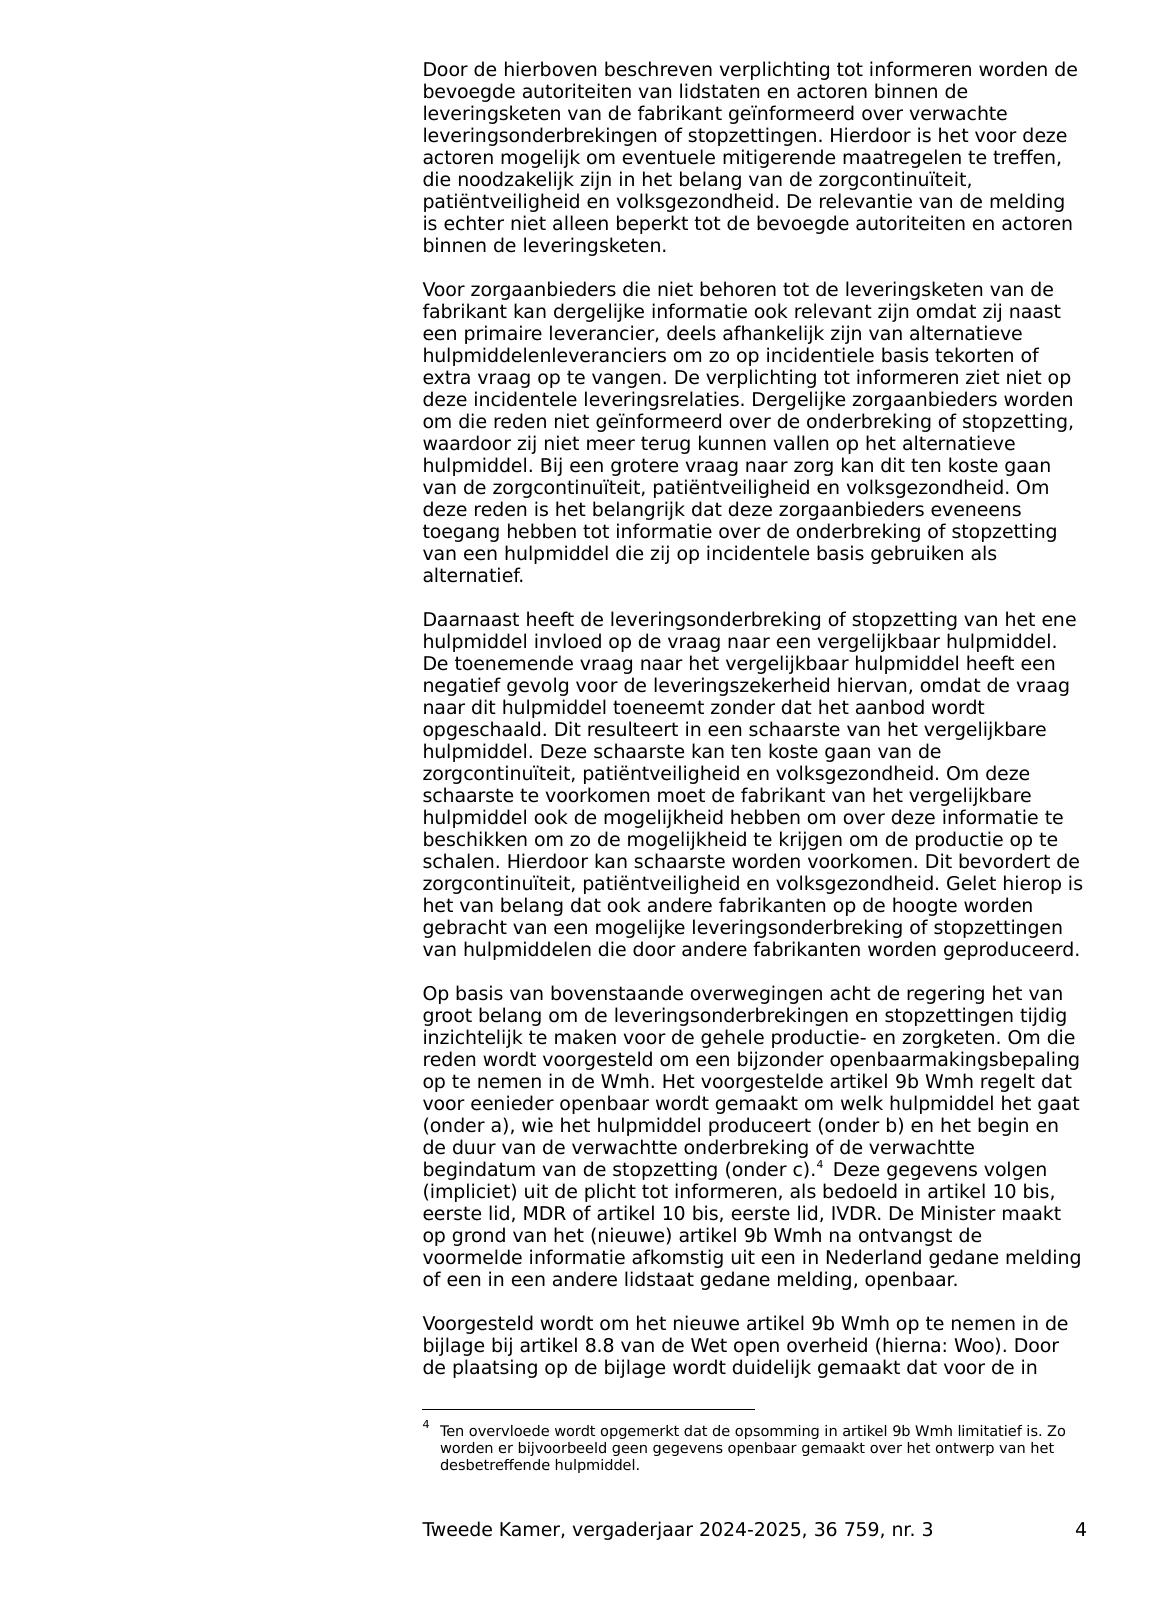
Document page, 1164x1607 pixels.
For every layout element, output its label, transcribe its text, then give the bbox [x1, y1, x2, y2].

text Daarnaast heeft de leveringsonderbreking of stopzetting van het ene hulpmiddel invloed op de vraag naar een vergelijkbaar hulpmiddel. De toenemende vraag naar het vergelijkbaar hulpmiddel heeft een negatief gevolg voor de leveringszekerheid hiervan, omdat de vraag naar dit hulpmiddel toeneemt zonder dat het aanbod wordt opgeschaald. Dit resulteert in een schaarste van het vergelijkbare hulpmiddel. Deze schaarste kan ten koste gaan van de zorgcontinuïteit, patiëntveiligheid en volksgezondheid. Om deze schaarste te voorkomen moet de fabrikant van het vergelijkbare hulpmiddel ook de mogelijkheid hebben om over deze informatie te beschikken om zo de mogelijkheid te krijgen om de productie op te schalen. Hierdoor kan schaarste worden voorkomen. Dit bevordert de zorgcontinuïteit, patiëntveiligheid en volksgezondheid. Gelet hierop is het van belang dat ook andere fabrikanten op de hoogte worden gebracht van een mogelijke leveringsonderbreking of stopzettingen van hulpmiddelen die door andere fabrikanten worden geproduceerd. [422, 609, 1087, 961]
text Voor zorgaanbieders die niet behoren tot de leveringsketen van de fabrikant kan dergelijke informatie ook relevant zijn omdat zij naast een primaire leverancier, deels afhankelijk zijn van alternatieve hulpmiddelenleveranciers om zo op incidentiele basis tekorten of extra vraag op te vangen. De verplichting tot informeren ziet niet op deze incidentele leveringsrelaties. Dergelijke zorgaanbieders worden om die reden niet geïnformeerd over de onderbreking of stopzetting, waardoor zij niet meer terug kunnen vallen op het alternatieve hulpmiddel. Bij een grotere vraag naar zorg kan dit ten koste gaan van de zorgcontinuïteit, patiëntveiligheid en volksgezondheid. Om deze reden is het belangrijk dat deze zorgaanbieders eveneens toegang hebben tot informatie over de onderbreking of stopzetting van een hulpmiddel die zij op incidentele basis gebruiken als alternatief. [422, 279, 1087, 587]
text Voorgesteld wordt om het nieuwe artikel 9b Wmh op te nemen in de bijlage bij artikel 8.8 van de Wet open overheid (hierna: Woo). Door de plaatsing op de bijlage wordt duidelijk gemaakt dat voor de in [422, 1313, 1087, 1379]
text Ten overvloede wordt opgemerkt dat de opsomming in artikel 9b Wmh limitatief is. Zo worden er bijvoorbeeld geen gegevens openbaar gemaakt over het ontwerp van het desbetreffende hulpmiddel. [422, 1418, 1087, 1474]
text Op basis van bovenstaande overwegingen acht de regering het van groot belang om de leveringsonderbrekingen en stopzettingen tijdig inzichtelijk te maken voor de gehele productie- en zorgketen. Om die reden wordt voorgesteld om een bijzonder openbaarmakingsbepaling op te nemen in de Wmh. Het voorgestelde artikel 9b Wmh regelt dat voor eenieder openbaar wordt gemaakt om welk hulpmiddel het gaat (onder a), wie het hulpmiddel produceert (onder b) en het begin en de duur van de verwachtte onderbreking of de verwachtte begindatum van de stopzetting (onder c). Deze gegevens volgen (impliciet) uit de plicht tot informeren, als bedoeld in artikel 10 bis, eerste lid, MDR of artikel 10 bis, eerste lid, IVDR. De Minister maakt op grond van het (nieuwe) artikel 9b Wmh na ontvangst de voormelde informatie afkomstig uit een in Nederland gedane melding of een in een andere lidstaat gedane melding, openbaar. [422, 983, 1087, 1291]
text Door de hierboven beschreven verplichting tot informeren worden de bevoegde autoriteiten van lidstaten en actoren binnen de leveringsketen van de fabrikant geïnformeerd over verwachte leveringsonderbrekingen of stopzettingen. Hierdoor is het voor deze actoren mogelijk om eventuele mitigerende maatregelen te treffen, die noodzakelijk zijn in het belang van de zorgcontinuïteit, patiëntveiligheid en volksgezondheid. De relevantie van de melding is echter niet alleen beperkt tot de bevoegde autoriteiten en actoren binnen de leveringsketen. [422, 59, 1087, 257]
